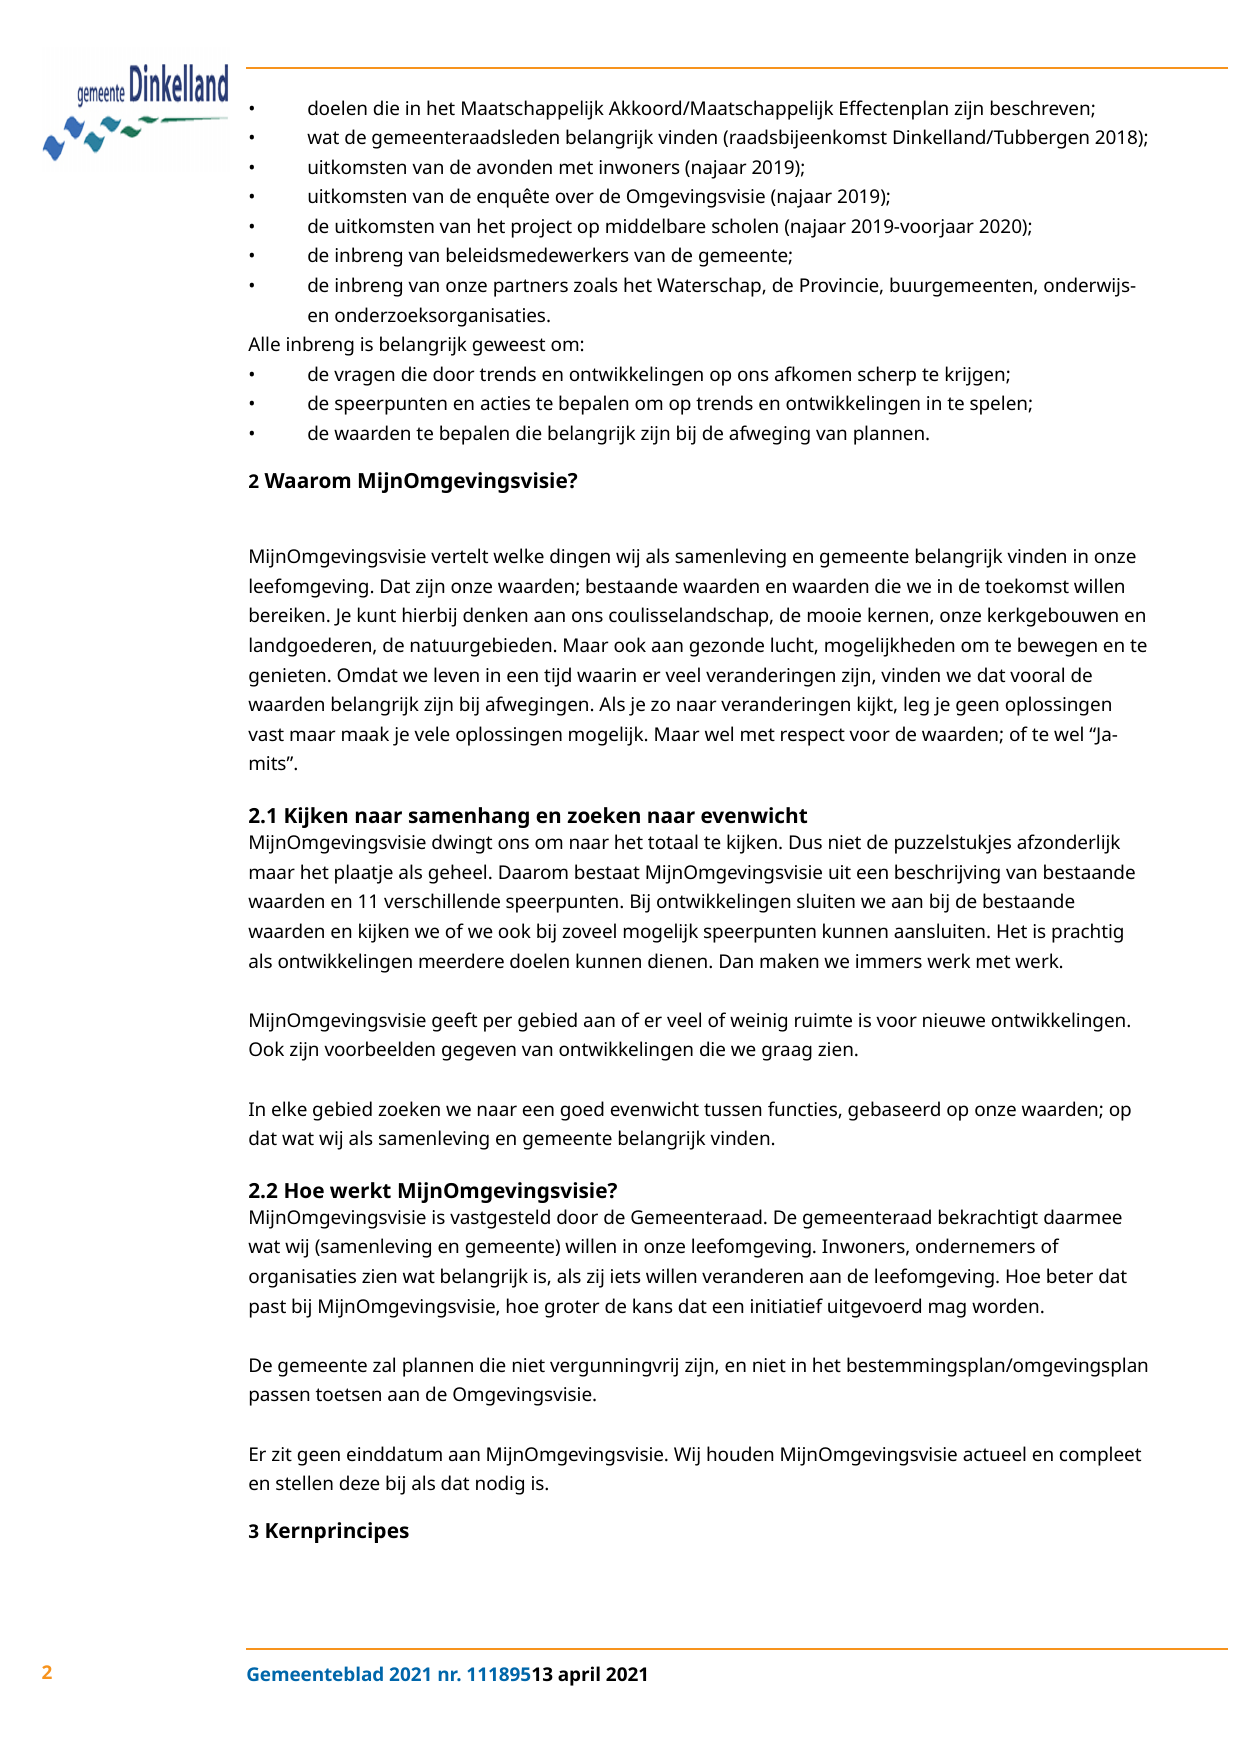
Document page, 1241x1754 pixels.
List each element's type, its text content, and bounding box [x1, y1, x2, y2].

list uitkomsten van de enquête over de Omgevingsvisie (najaar 2019); [248, 183, 1152, 209]
text MijnOmgevingsvisie dwingt ons om naar het totaal te kijken. Dus niet de puzzelstukjes afzonderlijk maar het plaatje als geheel. Daarom bestaat MijnOmgevingsvisie uit een beschrijving van bestaande waarden en 11 verschillende speerpunten. Bij ontwikkelingen sluiten we aan bij de bestaande waarden en kijken we of we ook bij zoveel mogelijk speerpunten kunnen aansluiten. Het is prachtig als ontwikkelingen meerdere doelen kunnen dienen. Dan maken we immers werk met werk. [248, 829, 1152, 973]
text De gemeente zal plannen die niet vergunningvrij zijn, en niet in het bestemmingsplan/omgevingsplan passen toetsen aan de Omgevingsvisie. [248, 1352, 1152, 1407]
list de vragen die door trends en ontwikkelingen op ons afkomen scherp te krijgen; [248, 361, 1152, 387]
list de speerpunten en acties te bepalen om op trends en ontwikkelingen in te spelen; [248, 391, 1152, 416]
text 2.1 Kijken naar samenhang en zoeken naar evenwicht [248, 801, 1152, 829]
text MijnOmgevingsvisie is vastgesteld door de Gemeenteraad. De gemeenteraad bekrachtigt daarmee wat wij (samenleving en gemeente) willen in onze leefomgeving. Inwoners, ondernemers of organisaties zien wat belangrijk is, als zij iets willen veranderen aan de leefomgeving. Hoe beter dat past bij MijnOmgevingsvisie, hoe groter de kans dat een initiatief uitgevoerd mag worden. [248, 1204, 1152, 1319]
text Er zit geen einddatum aan MijnOmgevingsvisie. Wij houden MijnOmgevingsvisie actueel en compleet en stellen deze bij als dat nodig is. [248, 1441, 1152, 1496]
picture [41, 47, 231, 172]
text In elke gebied zoeken we naar een goed evenwicht tussen functies, gebaseerd op onze waarden; op dat wat wij als samenleving en gemeente belangrijk vinden. [248, 1096, 1152, 1151]
list de inbreng van onze partners zoals het Waterschap, de Provincie, buurgemeenten, onderwijs- en onderzoeksorganisaties. [248, 272, 1152, 328]
text 3 Kernprincipes [248, 1516, 1152, 1544]
text MijnOmgevingsvisie geeft per gebied aan of er veel of weinig ruimte is voor nieuwe ontwikkelingen. Ook zijn voorbeelden gegeven van ontwikkelingen die we graag zien. [248, 1007, 1152, 1062]
text Alle inbreng is belangrijk geweest om: [248, 331, 1152, 357]
text MijnOmgevingsvisie vertelt welke dingen wij als samenleving en gemeente belangrijk vinden in onze leefomgeving. Dat zijn onze waarden; bestaande waarden en waarden die we in de toekomst willen bereiken. Je kunt hierbij denken aan ons coulisselandschap, de mooie kernen, onze kerkgebouwen en landgoederen, de natuurgebieden. Maar ook aan gezonde lucht, mogelijkheden om te bewegen en te genieten. Omdat we leven in een tijd waarin er veel veranderingen zijn, vinden we dat vooral de waarden belangrijk zijn bij afwegingen. Als je zo naar veranderingen kijkt, leg je geen oplossingen vast maar maak je vele oplossingen mogelijk. Maar wel met respect voor de waarden; of te wel “Ja-mits”. [248, 543, 1152, 776]
list de inbreng van beleidsmedewerkers van de gemeente; [248, 243, 1152, 268]
list uitkomsten van de avonden met inwoners (najaar 2019); [248, 154, 1152, 180]
text 2.2 Hoe werkt MijnOmgevingsvisie? [248, 1176, 1152, 1204]
list wat de gemeenteraadsleden belangrijk vinden (raadsbijeenkomst Dinkelland/Tubbergen 2018); [248, 124, 1152, 150]
list de waarden te bepalen die belangrijk zijn bij de afweging van plannen. [248, 420, 1152, 446]
list de uitkomsten van het project op middelbare scholen (najaar 2019-voorjaar 2020); [248, 213, 1152, 239]
text 2 Waarom MijnOmgevingsvisie? [248, 466, 1152, 494]
list doelen die in het Maatschappelijk Akkoord/Maatschappelijk Effectenplan zijn beschreven; [248, 95, 1152, 121]
